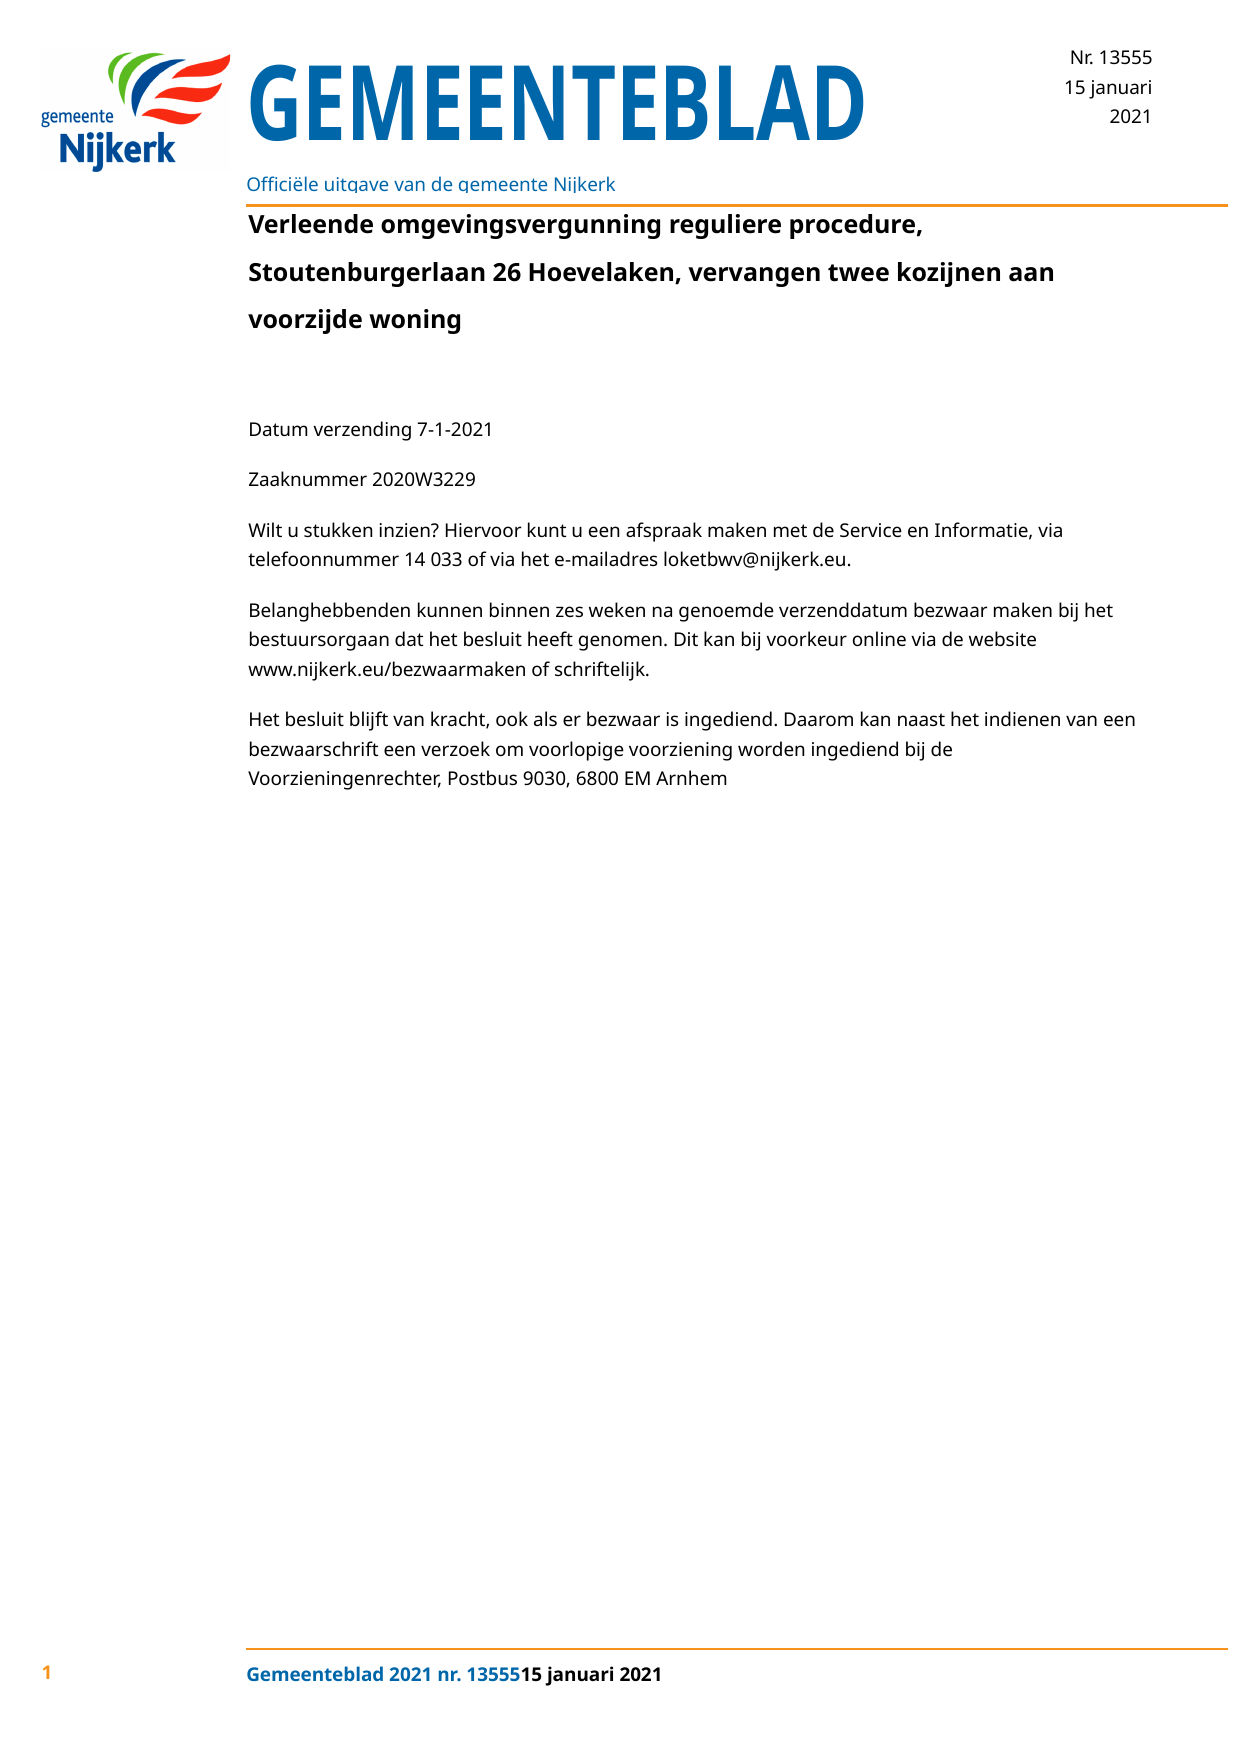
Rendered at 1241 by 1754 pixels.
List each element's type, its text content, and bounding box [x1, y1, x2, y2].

text Wilt u stukken inzien? Hiervoor kunt u een afspraak maken met de Service en Informatie, via telefoonnummer 14 033 of via het e-mailadres loketbwv@nijkerk.eu. [248, 517, 1152, 572]
text Zaaknummer 2020W3229 [248, 466, 1152, 492]
text Datum verzending 7-1-2021 [248, 416, 1152, 442]
text Het besluit blijft van kracht, ook als er bezwaar is ingediend. Daarom kan naast het indienen van een bezwaarschrift een verzoek om voorlopige voorziening worden ingediend bij de Voorzieningenrechter, Postbus 9030, 6800 EM Arnhem [248, 706, 1152, 791]
picture [41, 47, 231, 172]
text Belanghebbenden kunnen binnen zes weken na genoemde verzenddatum bezwaar maken bij het bestuursorgaan dat het besluit heeft genomen. Dit kan bij voorkeur online via de website www.nijkerk.eu/bezwaarmaken of schriftelijk. [248, 597, 1152, 682]
text Verleende omgevingsvergunning reguliere procedure, Stoutenburgerlaan 26 Hoevelaken, vervangen twee kozijnen aan voorzijde woning [248, 207, 1152, 336]
